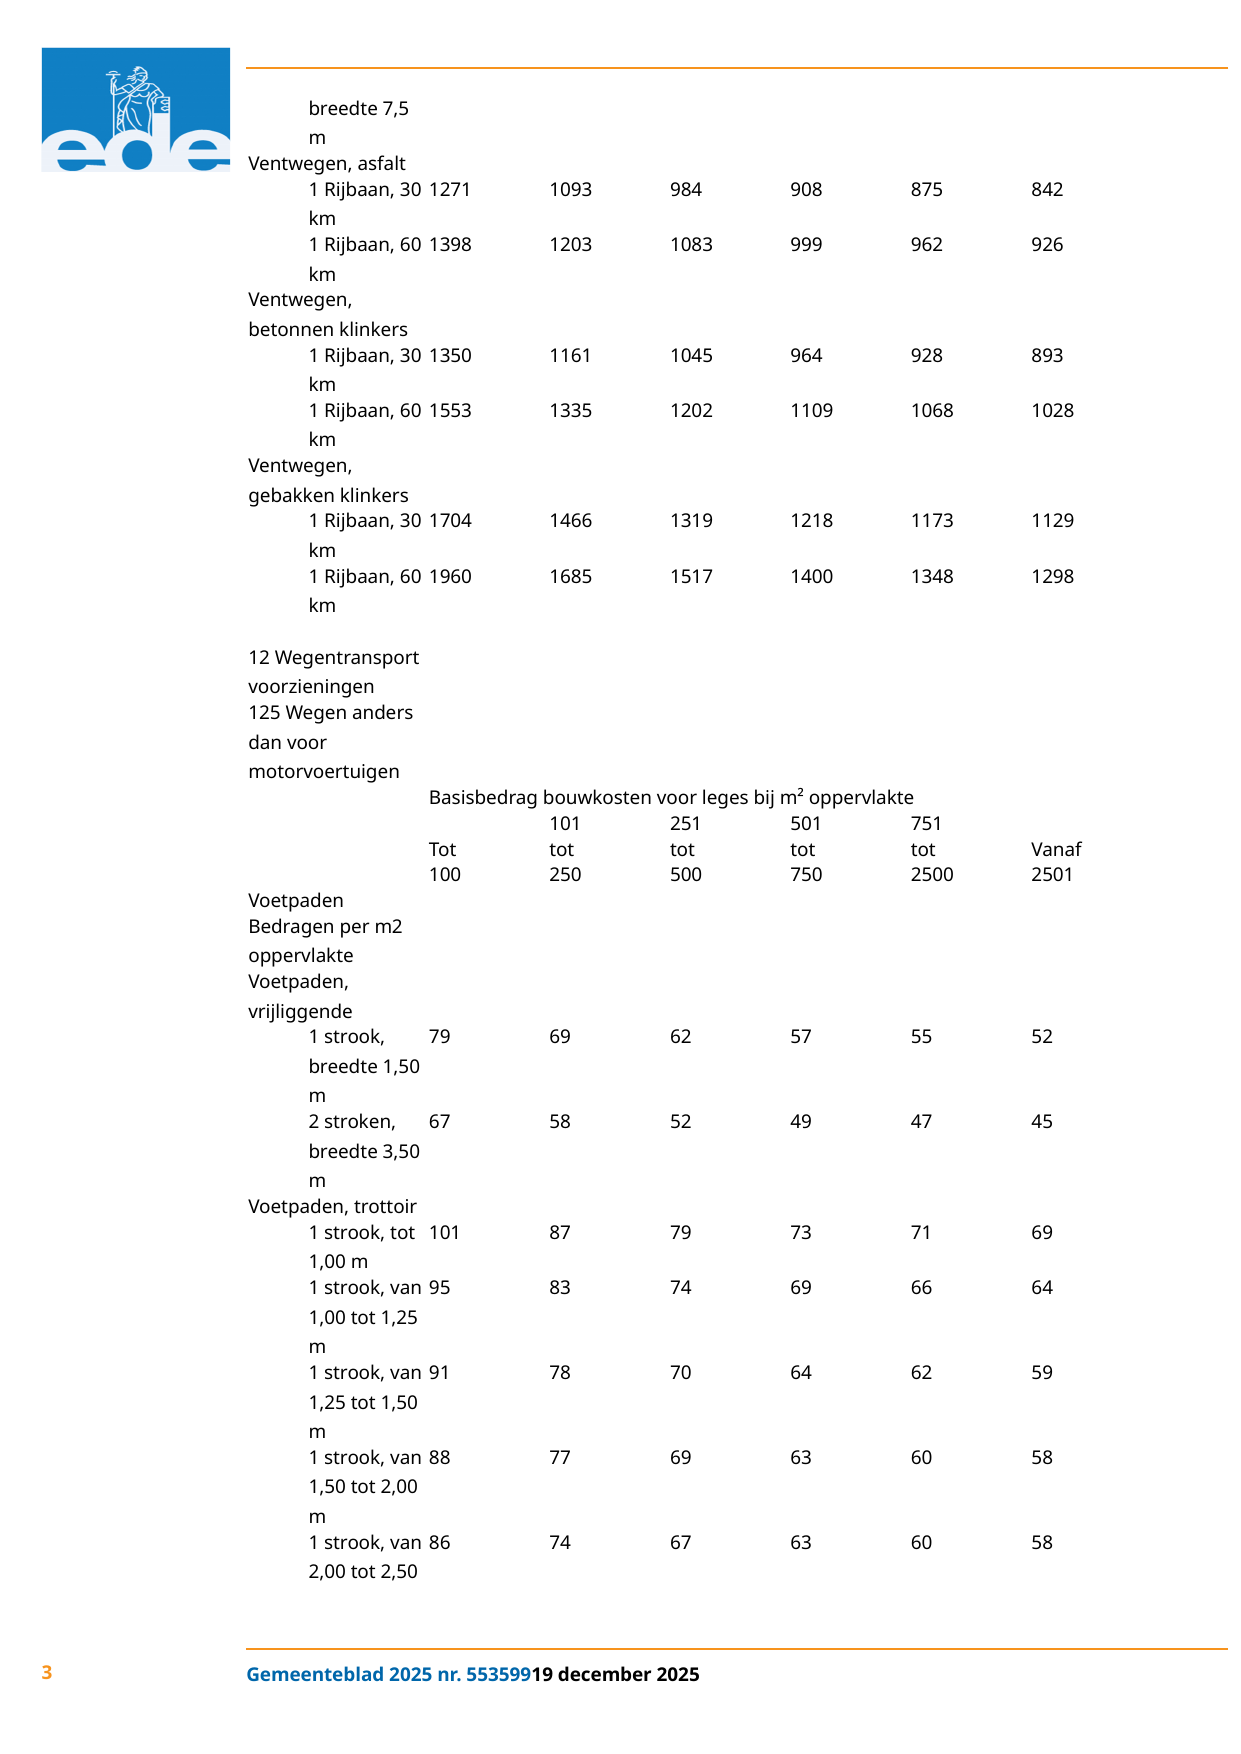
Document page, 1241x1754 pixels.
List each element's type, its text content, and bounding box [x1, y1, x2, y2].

table_cell [248, 1219, 308, 1274]
table_cell [790, 699, 911, 784]
table_cell 964 [790, 342, 911, 397]
table_cell [670, 453, 790, 508]
table_cell 1 strook, van 2,00 tot 2,50 [308, 1529, 429, 1584]
table_cell [549, 453, 670, 508]
table_cell [248, 508, 308, 563]
table_cell 69 [670, 1444, 790, 1529]
table_cell [911, 887, 1031, 913]
table_cell Basisbedrag bouwkosten voor leges bij m² oppervlakte [429, 784, 1031, 810]
table_cell [790, 150, 911, 176]
table_cell tot [670, 836, 790, 861]
picture [41, 47, 231, 172]
table_cell [248, 563, 308, 618]
table_cell 1 strook, tot 1,00 m [308, 1219, 429, 1274]
table_cell breedte 7,5 m [308, 95, 429, 150]
table_cell 1 Rijbaan, 60 km [308, 231, 429, 286]
table_cell 250 [549, 861, 670, 887]
table_cell 83 [549, 1274, 670, 1359]
table_cell 2501 [1031, 861, 1152, 887]
table_cell [790, 968, 911, 1023]
table_cell [549, 699, 670, 784]
table_cell [1031, 699, 1152, 784]
table_cell 842 [1031, 176, 1152, 231]
table_cell 101 [549, 810, 670, 836]
table_cell 500 [670, 861, 790, 887]
table_cell [429, 644, 549, 699]
table_cell tot [549, 836, 670, 861]
table_cell [308, 836, 429, 861]
table_cell 1553 [429, 397, 549, 452]
table_cell 59 [1031, 1359, 1152, 1444]
table_cell Tot [429, 836, 549, 861]
table_cell Ventwegen, gebakken klinkers [248, 453, 429, 508]
table_cell Voetpaden, vrijliggende [248, 968, 429, 1023]
table_cell [549, 1193, 670, 1219]
table_cell 71 [911, 1219, 1031, 1274]
table_cell [911, 1193, 1031, 1219]
table_cell [911, 699, 1031, 784]
table_cell [670, 150, 790, 176]
table_cell [670, 913, 790, 968]
table_cell [911, 618, 1031, 644]
table_cell 58 [1031, 1444, 1152, 1529]
table_cell 74 [670, 1274, 790, 1359]
table_cell 125 Wegen anders dan voor motorvoertuigen [248, 699, 429, 784]
table_cell [1031, 968, 1152, 1023]
table_cell [790, 887, 911, 913]
table_cell [248, 810, 308, 836]
table_cell 962 [911, 231, 1031, 286]
table_cell [248, 176, 308, 231]
table_cell [248, 1109, 308, 1193]
table_cell 1 strook, van 1,50 tot 2,00 m [308, 1444, 429, 1529]
table_cell [248, 784, 308, 810]
table_cell [429, 968, 549, 1023]
table_cell tot [790, 836, 911, 861]
table_cell 69 [790, 1274, 911, 1359]
table_cell 1704 [429, 508, 549, 563]
table_cell 58 [1031, 1529, 1152, 1584]
table_cell 1398 [429, 231, 549, 286]
table_cell [308, 618, 429, 644]
table_cell 66 [911, 1274, 1031, 1359]
table_cell 52 [670, 1109, 790, 1193]
table_cell 63 [790, 1529, 911, 1584]
table_cell [790, 453, 911, 508]
table_cell [1031, 913, 1152, 968]
table_cell 984 [670, 176, 790, 231]
table_cell [248, 1359, 308, 1444]
table_cell 1203 [549, 231, 670, 286]
table_cell 62 [911, 1359, 1031, 1444]
table_cell 57 [790, 1024, 911, 1108]
table_cell [248, 1444, 308, 1529]
table_cell 1 Rijbaan, 60 km [308, 397, 429, 452]
table_cell [911, 95, 1031, 150]
table_cell Vanaf [1031, 836, 1152, 861]
table_cell 1218 [790, 508, 911, 563]
table_cell 1 strook, van 1,00 tot 1,25 m [308, 1274, 429, 1359]
table_cell [790, 1193, 911, 1219]
table_cell [790, 913, 911, 968]
table_cell 62 [670, 1024, 790, 1108]
table_cell 999 [790, 231, 911, 286]
table_cell [670, 95, 790, 150]
table_cell 77 [549, 1444, 670, 1529]
table_cell [308, 784, 429, 810]
table_cell 49 [790, 1109, 911, 1193]
table_cell 74 [549, 1529, 670, 1584]
table_cell 501 [790, 810, 911, 836]
table_cell 1202 [670, 397, 790, 452]
table_cell 52 [1031, 1024, 1152, 1108]
table_cell 908 [790, 176, 911, 231]
table_cell 79 [670, 1219, 790, 1274]
table_cell [1031, 453, 1152, 508]
table_cell 2 stroken, breedte 3,50 m [308, 1109, 429, 1193]
table_cell 64 [1031, 1274, 1152, 1359]
table_cell 1335 [549, 397, 670, 452]
table_cell [670, 699, 790, 784]
table_cell [549, 286, 670, 342]
table_cell 63 [790, 1444, 911, 1529]
table_cell [670, 887, 790, 913]
table_cell 60 [911, 1444, 1031, 1529]
table_cell 95 [429, 1274, 549, 1359]
table_cell [248, 397, 308, 452]
table_cell 69 [1031, 1219, 1152, 1274]
table_cell 58 [549, 1109, 670, 1193]
table_cell 12 Wegentransport voorzieningen [248, 644, 429, 699]
table_cell [911, 644, 1031, 699]
table_cell [549, 95, 670, 150]
table_cell [248, 95, 308, 150]
table_cell [1031, 1193, 1152, 1219]
table_cell [549, 150, 670, 176]
table_cell 893 [1031, 342, 1152, 397]
table_cell [429, 887, 549, 913]
table_cell [911, 913, 1031, 968]
table_cell 1298 [1031, 563, 1152, 618]
table_cell 64 [790, 1359, 911, 1444]
table_cell [790, 618, 911, 644]
table_cell 1685 [549, 563, 670, 618]
table_cell 1109 [790, 397, 911, 452]
table_cell tot [911, 836, 1031, 861]
table_cell 73 [790, 1219, 911, 1274]
table_cell [429, 1193, 549, 1219]
table_cell 1 Rijbaan, 30 km [308, 342, 429, 397]
table_cell 55 [911, 1024, 1031, 1108]
table_cell 47 [911, 1109, 1031, 1193]
table_cell [549, 887, 670, 913]
table_cell [1031, 150, 1152, 176]
table_cell Ventwegen, betonnen klinkers [248, 286, 429, 342]
table_cell [911, 150, 1031, 176]
table_cell [429, 618, 549, 644]
table_cell 1 Rijbaan, 30 km [308, 508, 429, 563]
table_cell [670, 1193, 790, 1219]
table_cell 70 [670, 1359, 790, 1444]
table_cell 60 [911, 1529, 1031, 1584]
table_cell [790, 95, 911, 150]
table_cell [790, 644, 911, 699]
table_cell 79 [429, 1024, 549, 1108]
table_cell 1348 [911, 563, 1031, 618]
table_cell 251 [670, 810, 790, 836]
table_cell 928 [911, 342, 1031, 397]
table_cell [670, 644, 790, 699]
table_cell 1 strook, van 1,25 tot 1,50 m [308, 1359, 429, 1444]
table_cell [549, 618, 670, 644]
table_cell [549, 913, 670, 968]
table_cell [549, 968, 670, 1023]
table_cell [248, 342, 308, 397]
table_cell 1400 [790, 563, 911, 618]
table_cell [1031, 810, 1152, 836]
table_cell 67 [429, 1109, 549, 1193]
table_cell 750 [790, 861, 911, 887]
table_cell 1 strook, breedte 1,50 m [308, 1024, 429, 1108]
table_cell 1 Rijbaan, 30 km [308, 176, 429, 231]
table_cell Bedragen per m2 oppervlakte [248, 913, 429, 968]
table_cell 1028 [1031, 397, 1152, 452]
table_cell 45 [1031, 1109, 1152, 1193]
table_cell [790, 286, 911, 342]
table_cell 1350 [429, 342, 549, 397]
table_cell 100 [429, 861, 549, 887]
table_cell [670, 968, 790, 1023]
table_cell 1 Rijbaan, 60 km [308, 563, 429, 618]
table_cell [911, 286, 1031, 342]
table_cell 1319 [670, 508, 790, 563]
table_cell [670, 618, 790, 644]
table_cell 1068 [911, 397, 1031, 452]
table_cell 926 [1031, 231, 1152, 286]
table_cell Voetpaden [248, 887, 429, 913]
table_cell [248, 836, 308, 861]
table_cell [1031, 644, 1152, 699]
table_cell [429, 150, 549, 176]
table_cell [549, 644, 670, 699]
table_cell [248, 618, 308, 644]
table_cell [248, 1529, 308, 1584]
table_cell 1129 [1031, 508, 1152, 563]
table_cell [1031, 784, 1152, 810]
table_cell [429, 95, 549, 150]
table_cell [248, 1274, 308, 1359]
table_cell [670, 286, 790, 342]
table_cell 1083 [670, 231, 790, 286]
table_cell [248, 231, 308, 286]
table_cell [1031, 286, 1152, 342]
table_cell 1045 [670, 342, 790, 397]
table_cell [429, 913, 549, 968]
table_cell [248, 861, 308, 887]
table_cell 1161 [549, 342, 670, 397]
table_cell 91 [429, 1359, 549, 1444]
table_cell 1517 [670, 563, 790, 618]
table_cell [308, 861, 429, 887]
table_cell [308, 810, 429, 836]
table_cell [429, 286, 549, 342]
table_cell 1173 [911, 508, 1031, 563]
table_cell 1271 [429, 176, 549, 231]
table_cell 69 [549, 1024, 670, 1108]
table_cell 1960 [429, 563, 549, 618]
table_cell [429, 810, 549, 836]
table_cell 88 [429, 1444, 549, 1529]
table_cell 751 [911, 810, 1031, 836]
table_cell 86 [429, 1529, 549, 1584]
table_cell 1093 [549, 176, 670, 231]
table_cell Ventwegen, asfalt [248, 150, 429, 176]
table_cell 875 [911, 176, 1031, 231]
table_cell 101 [429, 1219, 549, 1274]
table_cell 78 [549, 1359, 670, 1444]
table_cell 1466 [549, 508, 670, 563]
table_cell [248, 1024, 308, 1108]
table_cell 67 [670, 1529, 790, 1584]
table_cell Voetpaden, trottoir [248, 1193, 429, 1219]
table_cell [429, 453, 549, 508]
table_cell 87 [549, 1219, 670, 1274]
table_cell [911, 453, 1031, 508]
table_cell [429, 699, 549, 784]
table_cell [911, 968, 1031, 1023]
table_cell [1031, 95, 1152, 150]
table_cell [1031, 887, 1152, 913]
table_cell 2500 [911, 861, 1031, 887]
table_cell [1031, 618, 1152, 644]
